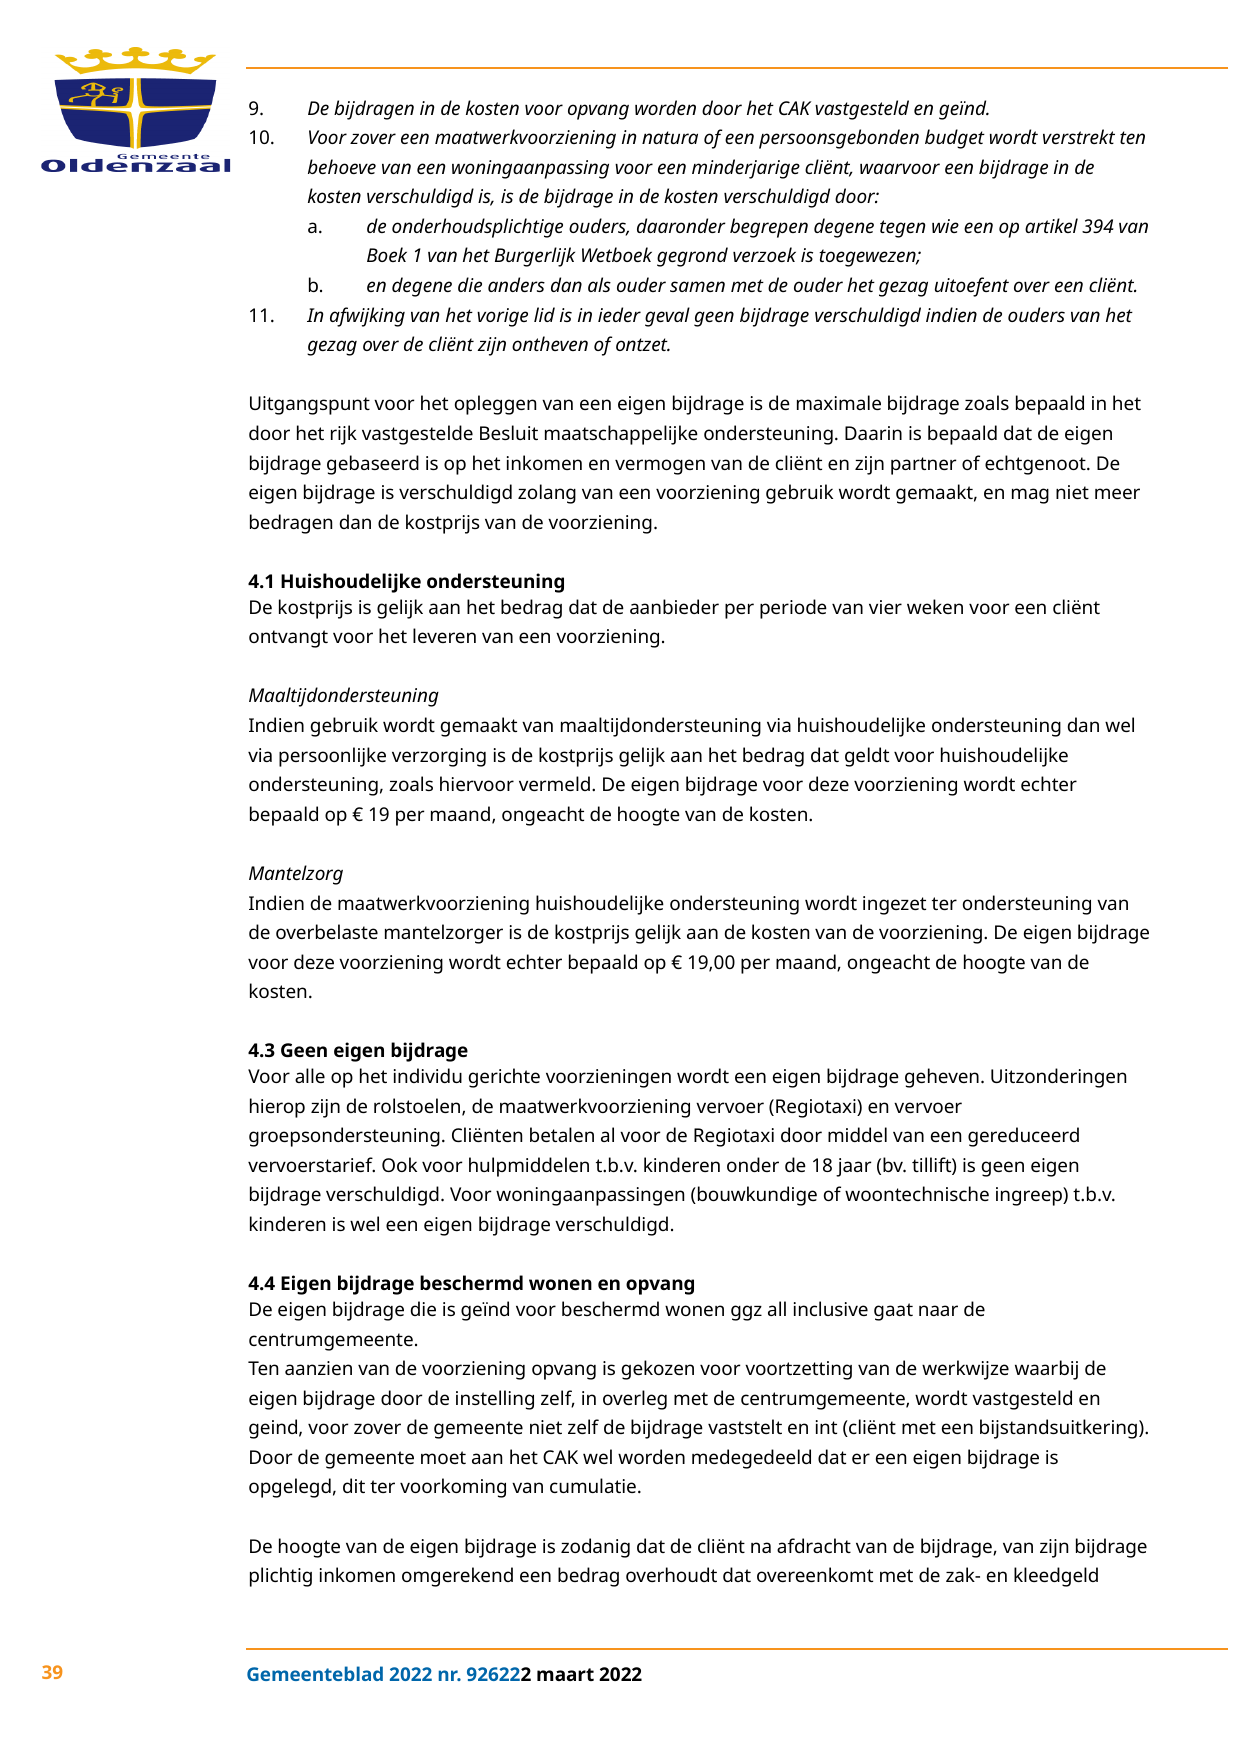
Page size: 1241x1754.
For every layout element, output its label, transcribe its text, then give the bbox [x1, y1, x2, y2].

list In afwijking van het vorige lid is in ieder geval geen bijdrage verschuldigd indien de ouders van het gezag over de cliënt zijn ontheven of ontzet. [248, 302, 1152, 357]
text 4.1 Huishoudelijke ondersteuning [248, 568, 1152, 594]
list en degene die anders dan als ouder samen met de ouder het gezag uitoefent over een cliënt. [307, 272, 1152, 298]
list De bijdragen in de kosten voor opvang worden door het CAK vastgesteld en geïnd. [248, 95, 1152, 121]
text Uitgangspunt voor het opleggen van een eigen bijdrage is de maximale bijdrage zoals bepaald in het door het rijk vastgestelde Besluit maatschappelijke ondersteuning. Daarin is bepaald dat de eigen bijdrage gebaseerd is op het inkomen en vermogen van de cliënt en zijn partner of echtgenoot. De eigen bijdrage is verschuldigd zolang van een voorziening gebruik wordt gemaakt, en mag niet meer bedragen dan de kostprijs van de voorziening. [248, 391, 1152, 535]
text Ten aanzien van de voorziening opvang is gekozen voor voortzetting van de werkwijze waarbij de eigen bijdrage door de instelling zelf, in overleg met de centrumgemeente, wordt vastgesteld en geind, voor zover de gemeente niet zelf de bijdrage vaststelt en int (cliënt met een bijstandsuitkering). Door de gemeente moet aan het CAK wel worden medegedeeld dat er een eigen bijdrage is opgelegd, dit ter voorkoming van cumulatie. [248, 1355, 1152, 1499]
text Voor alle op het individu gerichte voorzieningen wordt een eigen bijdrage geheven. Uitzonderingen hierop zijn de rolstoelen, de maatwerkvoorziening vervoer (Regiotaxi) en vervoer groepsondersteuning. Cliënten betalen al voor de Regiotaxi door middel van een gereduceerd vervoerstarief. Ook voor hulpmiddelen t.b.v. kinderen onder de 18 jaar (bv. tillift) is geen eigen bijdrage verschuldigd. Voor woningaanpassingen (bouwkundige of woontechnische ingreep) t.b.v. kinderen is wel een eigen bijdrage verschuldigd. [248, 1063, 1152, 1237]
text Indien gebruik wordt gemaakt van maaltijdondersteuning via huishoudelijke ondersteuning dan wel via persoonlijke verzorging is de kostprijs gelijk aan het bedrag dat geldt voor huishoudelijke ondersteuning, zoals hiervoor vermeld. De eigen bijdrage voor deze voorziening wordt echter bepaald op € 19 per maand, ongeacht de hoogte van de kosten. [248, 712, 1152, 827]
list Voor zover een maatwerkvoorziening in natura of een persoonsgebonden budget wordt verstrekt ten behoeve van een woningaanpassing voor een minderjarige cliënt, waarvoor een bijdrage in de kosten verschuldigd is, is de bijdrage in de kosten verschuldigd door: [248, 124, 1152, 209]
text De eigen bijdrage die is geïnd voor beschermd wonen ggz all inclusive gaat naar de centrumgemeente. [248, 1296, 1152, 1351]
text De kostprijs is gelijk aan het bedrag dat de aanbieder per periode van vier weken voor een cliënt ontvangt voor het leveren van een voorziening. [248, 594, 1152, 649]
text Maaltijdondersteuning [248, 683, 1152, 708]
text Indien de maatwerkvoorziening huishoudelijke ondersteuning wordt ingezet ter ondersteuning van de overbelaste mantelzorger is de kostprijs gelijk aan de kosten van de voorziening. De eigen bijdrage voor deze voorziening wordt echter bepaald op € 19,00 per maand, ongeacht de hoogte van de kosten. [248, 890, 1152, 1004]
text De hoogte van de eigen bijdrage is zodanig dat de cliënt na afdracht van de bijdrage, van zijn bijdrage plichtig inkomen omgerekend een bedrag overhoudt dat overeenkomt met de zak- en kleedgeld [248, 1533, 1152, 1588]
text Mantelzorg [248, 860, 1152, 886]
text 4.4 Eigen bijdrage beschermd wonen en opvang [248, 1270, 1152, 1296]
picture [41, 47, 231, 172]
text 4.3 Geen eigen bijdrage [248, 1038, 1152, 1063]
list de onderhoudsplichtige ouders, daaronder begrepen degene tegen wie een op artikel 394 van Boek 1 van het Burgerlijk Wetboek gegrond verzoek is toegewezen; [307, 213, 1152, 268]
